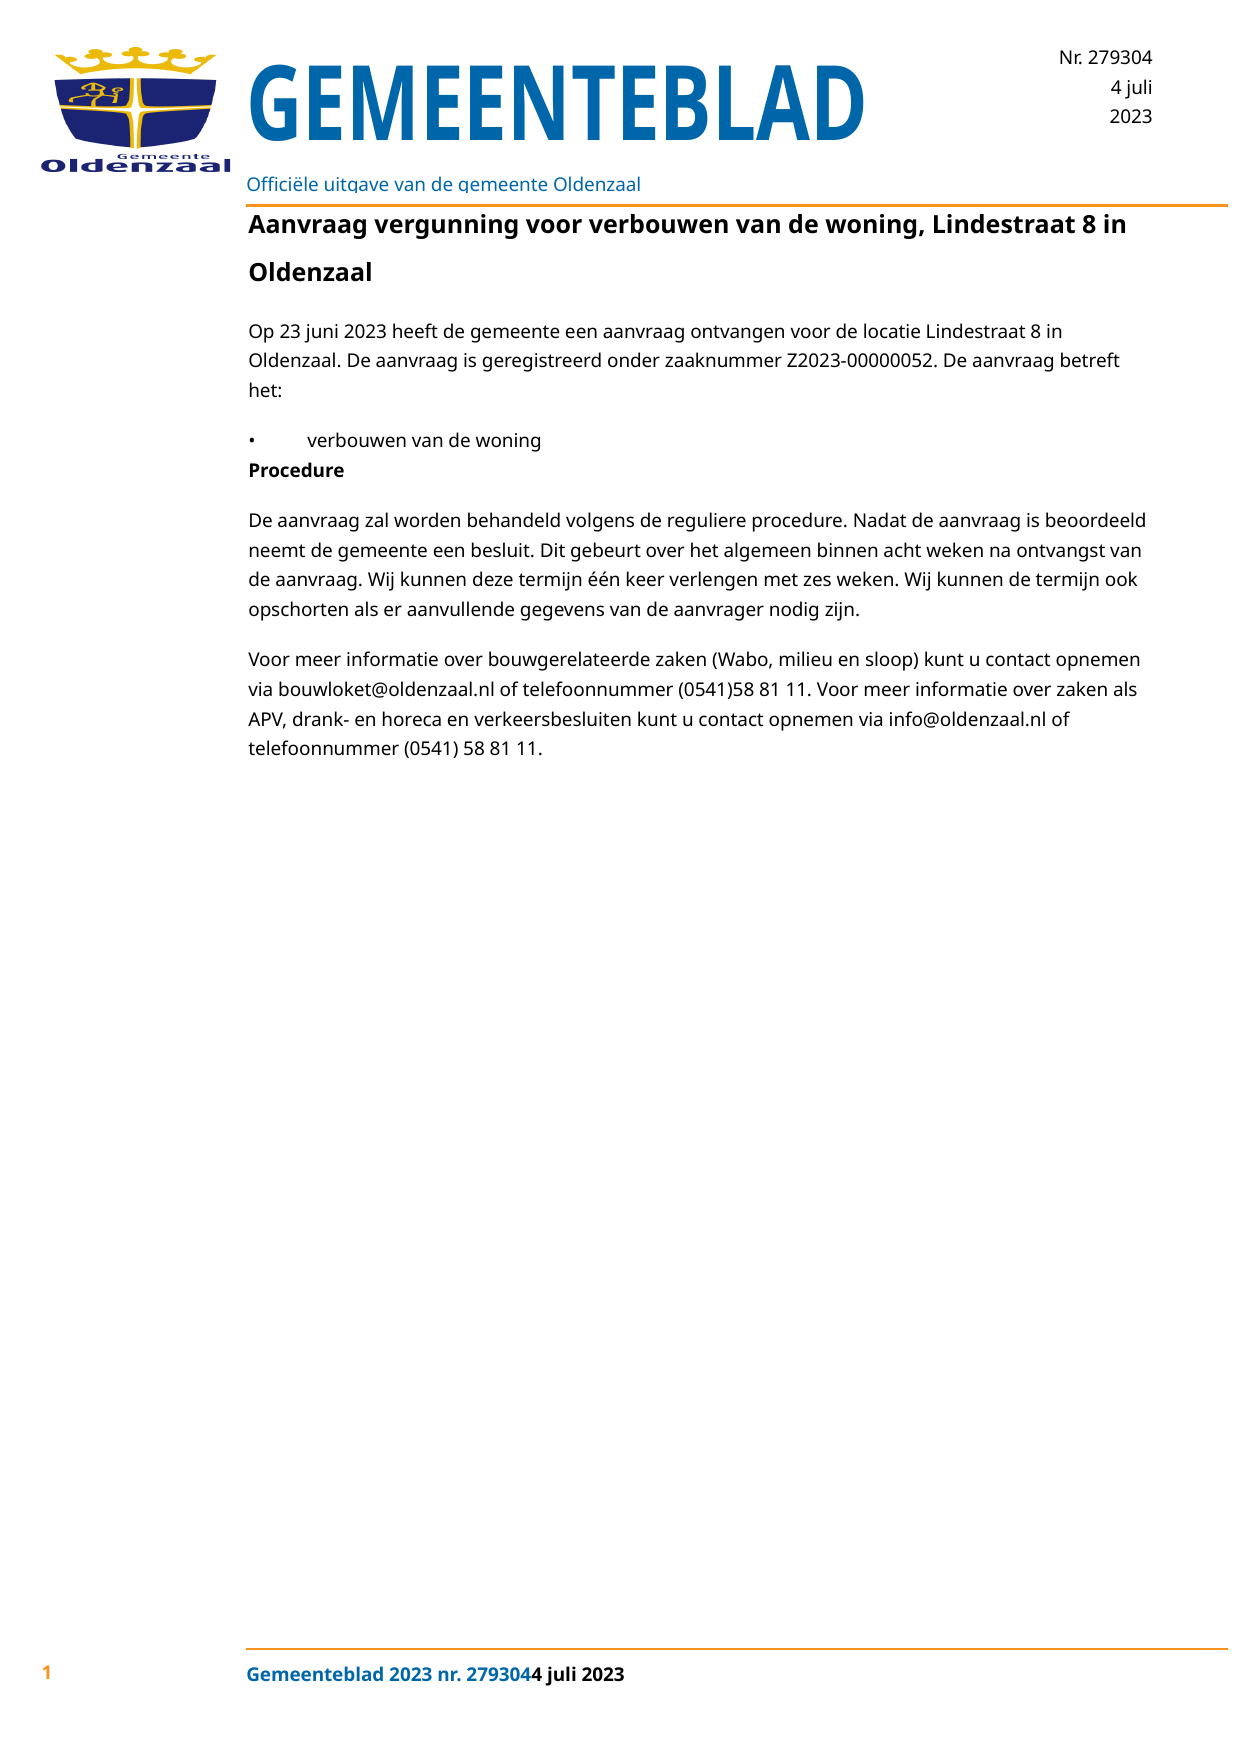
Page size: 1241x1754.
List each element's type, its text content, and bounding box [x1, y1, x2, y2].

text Procedure [248, 457, 1152, 483]
list verbouwen van de woning [248, 427, 1152, 453]
text Voor meer informatie over bouwgerelateerde zaken (Wabo, milieu en sloop) kunt u contact opnemen via bouwloket@oldenzaal.nl of telefoonnummer (0541)58 81 11. Voor meer informatie over zaken als APV, drank- en horeca en verkeersbesluiten kunt u contact opnemen via info@oldenzaal.nl of telefoonnummer (0541) 58 81 11. [248, 647, 1152, 761]
text De aanvraag zal worden behandeld volgens de reguliere procedure. Nadat de aanvraag is beoordeeld neemt de gemeente een besluit. Dit gebeurt over het algemeen binnen acht weken na ontvangst van de aanvraag. Wij kunnen deze termijn één keer verlengen met zes weken. Wij kunnen de termijn ook opschorten als er aanvullende gegevens van de aanvrager nodig zijn. [248, 507, 1152, 622]
picture [41, 47, 231, 172]
text Op 23 juni 2023 heeft de gemeente een aanvraag ontvangen voor de locatie Lindestraat 8 in Oldenzaal. De aanvraag is geregistreerd onder zaaknummer Z2023-00000052. De aanvraag betreft het: [248, 318, 1152, 403]
text Aanvraag vergunning voor verbouwen van de woning, Lindestraat 8 in Oldenzaal [248, 207, 1152, 288]
